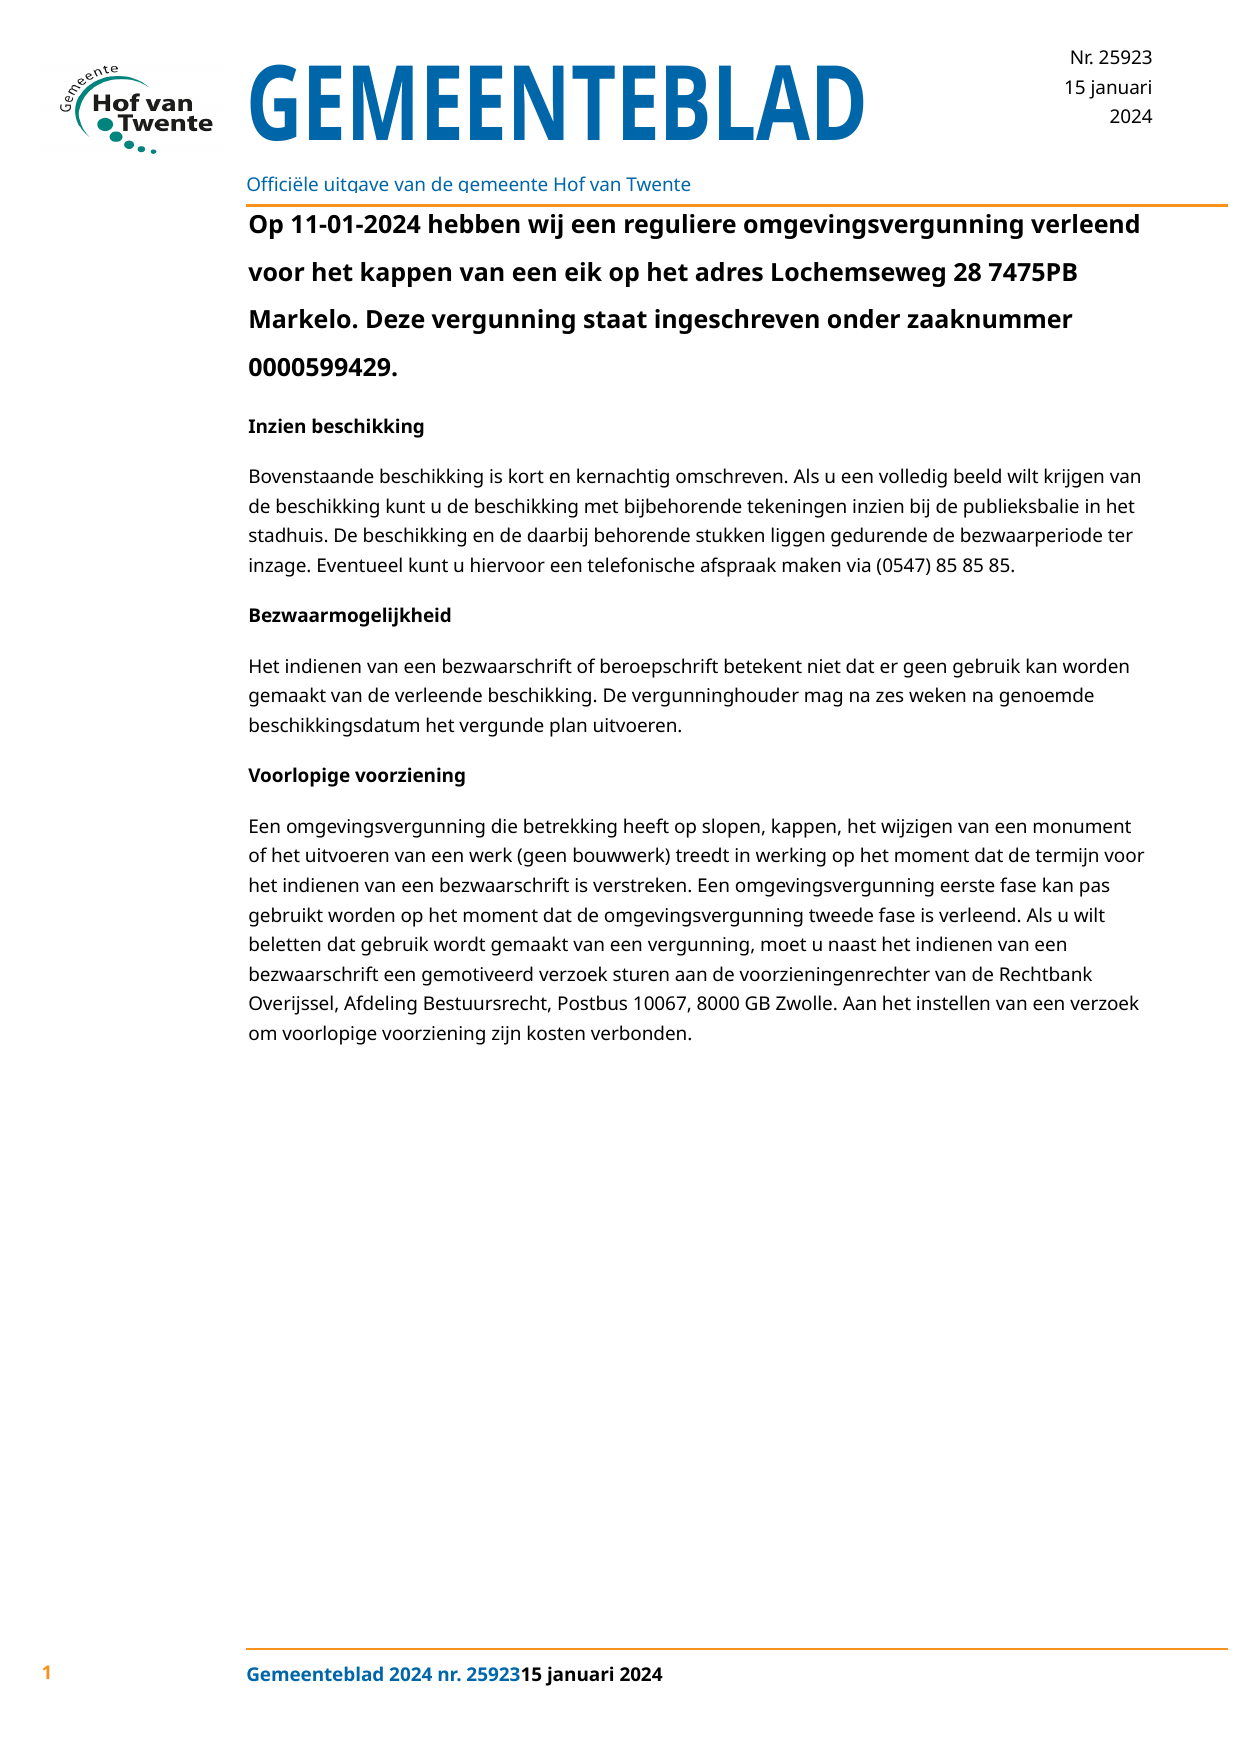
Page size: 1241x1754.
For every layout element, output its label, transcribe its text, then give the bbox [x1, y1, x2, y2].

text Inzien beschikking [248, 413, 1152, 439]
text Voorlopige voorziening [248, 763, 1152, 788]
text Bezwaarmogelijkheid [248, 603, 1152, 628]
text Het indienen van een bezwaarschrift of beroepschrift betekent niet dat er geen gebruik kan worden gemaakt van de verleende beschikking. De vergunninghouder mag na zes weken na genoemde beschikkingsdatum het vergunde plan uitvoeren. [248, 653, 1152, 738]
picture [41, 47, 231, 172]
text Bovenstaande beschikking is kort en kernachtig omschreven. Als u een volledig beeld wilt krijgen van de beschikking kunt u de beschikking met bijbehorende tekeningen inzien bij de publieksbalie in het stadhuis. De beschikking en de daarbij behorende stukken liggen gedurende de bezwaarperiode ter inzage. Eventueel kunt u hiervoor een telefonische afspraak maken via (0547) 85 85 85. [248, 463, 1152, 578]
text Op 11-01-2024 hebben wij een reguliere omgevingsvergunning verleend voor het kappen van een eik op het adres Lochemseweg 28 7475PB Markelo. Deze vergunning staat ingeschreven onder zaaknummer 0000599429. [248, 207, 1152, 384]
text Een omgevingsvergunning die betrekking heeft op slopen, kappen, het wijzigen van een monument of het uitvoeren van een werk (geen bouwwerk) treedt in werking op het moment dat de termijn voor het indienen van een bezwaarschrift is verstreken. Een omgevingsvergunning eerste fase kan pas gebruikt worden op het moment dat de omgevingsvergunning tweede fase is verleend. Als u wilt beletten dat gebruik wordt gemaakt van een vergunning, moet u naast het indienen van een bezwaarschrift een gemotiveerd verzoek sturen aan de voorzieningenrechter van de Rechtbank Overijssel, Afdeling Bestuursrecht, Postbus 10067, 8000 GB Zwolle. Aan het instellen van een verzoek om voorlopige voorziening zijn kosten verbonden. [248, 813, 1152, 1046]
